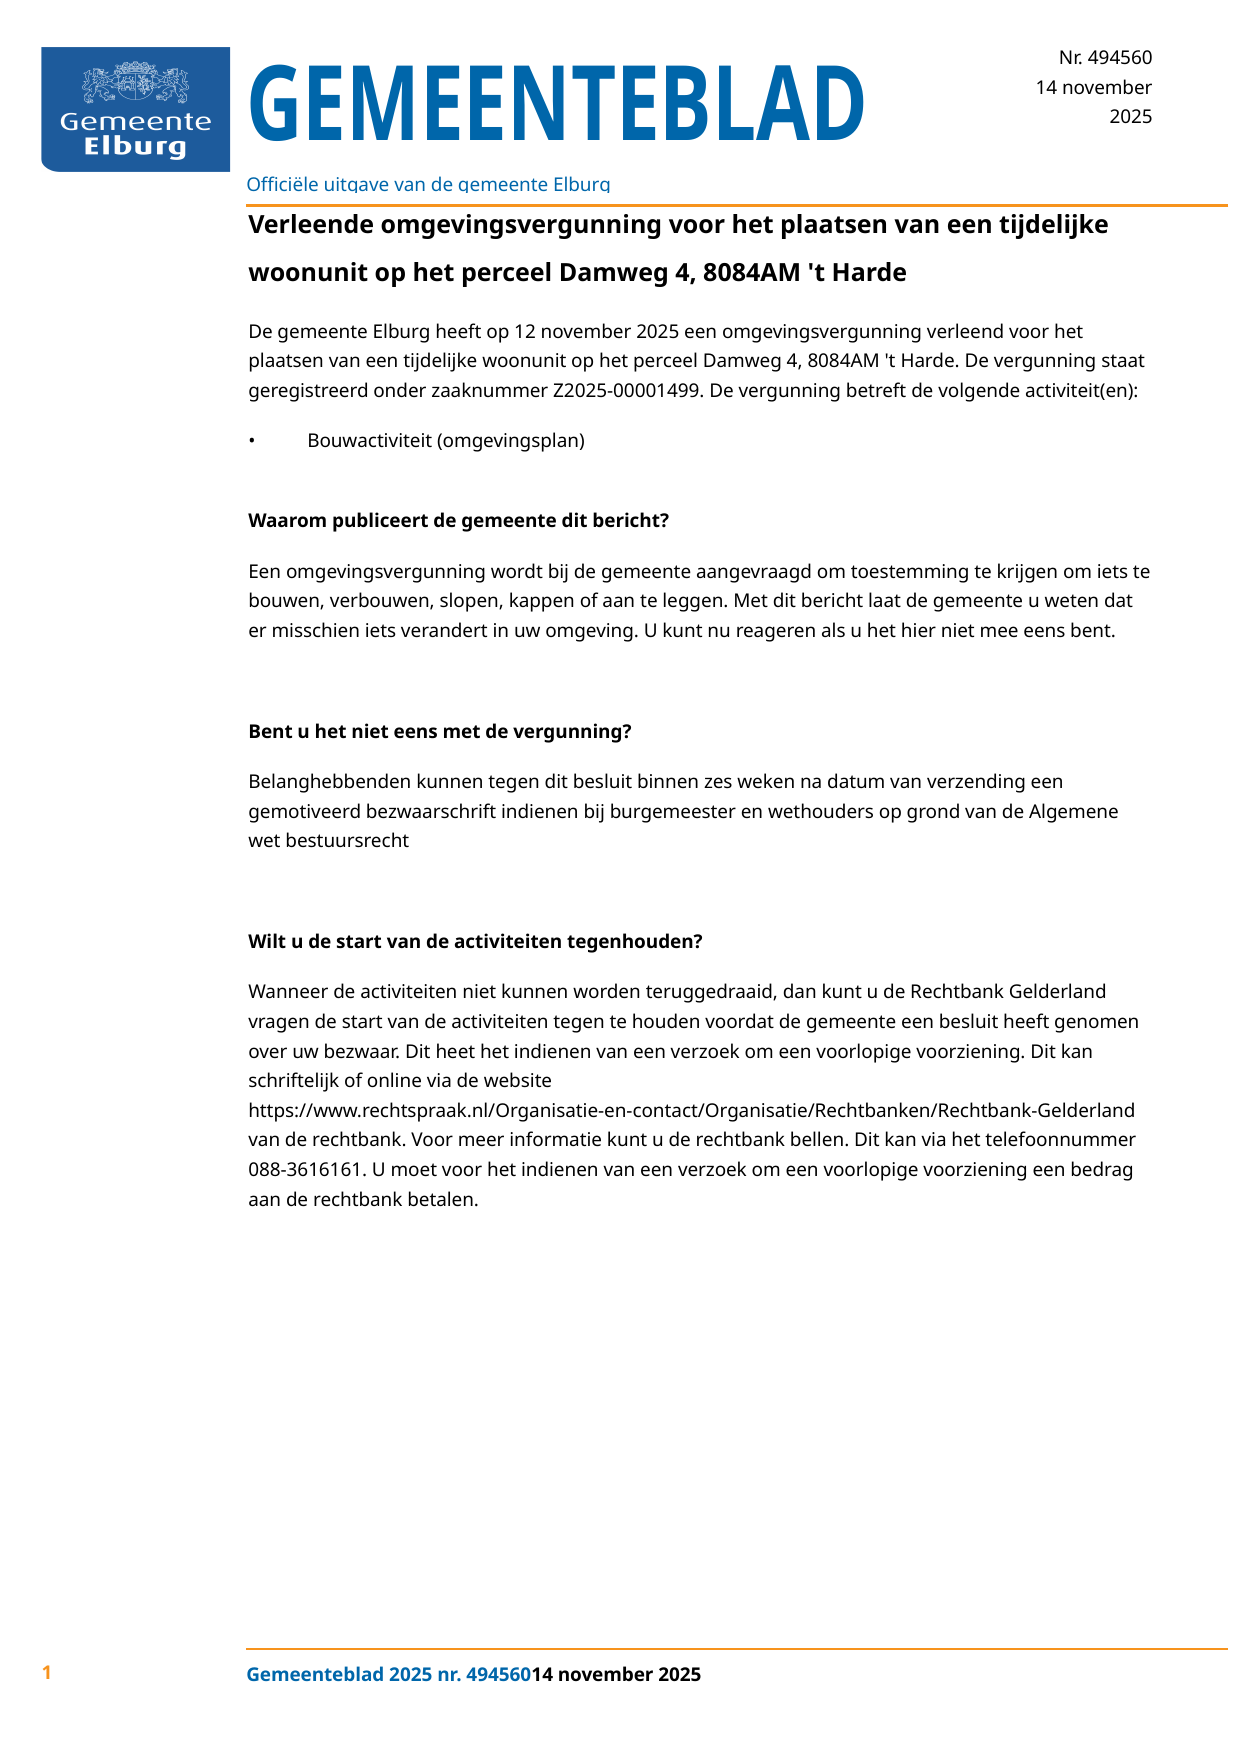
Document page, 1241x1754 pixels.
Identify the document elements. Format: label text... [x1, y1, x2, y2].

text Wanneer de activiteiten niet kunnen worden teruggedraaid, dan kunt u de Rechtbank Gelderland vragen de start van de activiteiten tegen te houden voordat de gemeente een besluit heeft genomen over uw bezwaar. Dit heet het indienen van een verzoek om een voorlopige voorziening. Dit kan schriftelijk of online via de website https://www.rechtspraak.nl/Organisatie-en-contact/Organisatie/Rechtbanken/Rechtbank-Gelderland van de rechtbank. Voor meer informatie kunt u de rechtbank bellen. Dit kan via het telefoonnummer 088-3616161. U moet voor het indienen van een verzoek om een voorlopige voorziening een bedrag aan de rechtbank betalen. [248, 979, 1152, 1212]
text Waarom publiceert de gemeente dit bericht? [248, 507, 1152, 533]
list Bouwactiviteit (omgevingsplan) [248, 427, 1152, 453]
text De gemeente Elburg heeft op 12 november 2025 een omgevingsvergunning verleend voor het plaatsen van een tijdelijke woonunit op het perceel Damweg 4, 8084AM 't Harde. De vergunning staat geregistreerd onder zaaknummer Z2025-00001499. De vergunning betreft de volgende activiteit(en): [248, 318, 1152, 403]
text Een omgevingsvergunning wordt bij de gemeente aangevraagd om toestemming te krijgen om iets te bouwen, verbouwen, slopen, kappen of aan te leggen. Met dit bericht laat de gemeente u weten dat er misschien iets verandert in uw omgeving. U kunt nu reageren als u het hier niet mee eens bent. [248, 558, 1152, 643]
text Verleende omgevingsvergunning voor het plaatsen van een tijdelijke woonunit op het perceel Damweg 4, 8084AM 't Harde [248, 207, 1152, 288]
text Bent u het niet eens met de vergunning? [248, 718, 1152, 744]
picture [41, 47, 231, 172]
text Belanghebbenden kunnen tegen dit besluit binnen zes weken na datum van verzending een gemotiveerd bezwaarschrift indienen bij burgemeester en wethouders op grond van de Algemene wet bestuursrecht [248, 768, 1152, 853]
text Wilt u de start van de activiteiten tegenhouden? [248, 928, 1152, 954]
